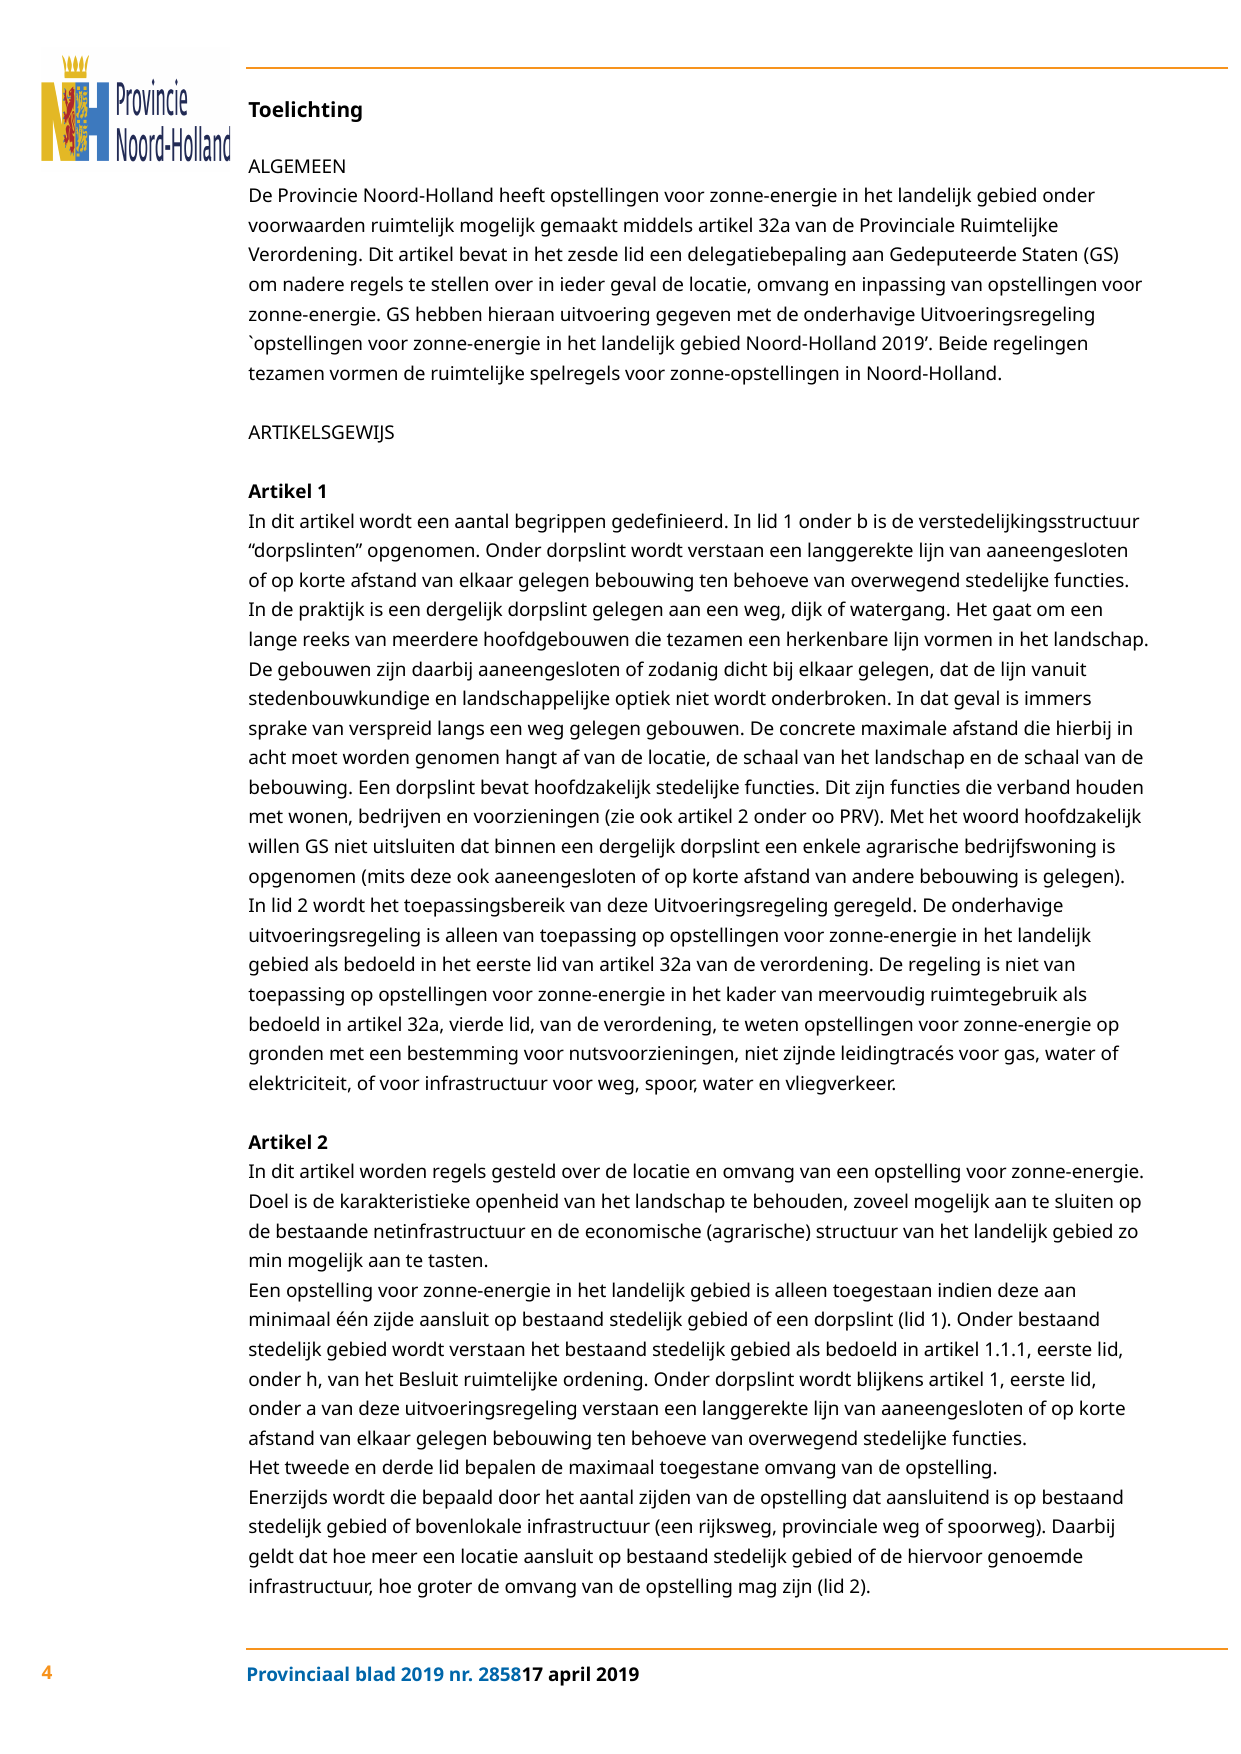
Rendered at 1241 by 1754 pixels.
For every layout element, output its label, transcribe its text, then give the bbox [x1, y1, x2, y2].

text ALGEMEEN [248, 153, 1152, 179]
text Artikel 2 [248, 1129, 1152, 1155]
text Een opstelling voor zonne-energie in het landelijk gebied is alleen toegestaan indien deze aan minimaal één zijde aansluit op bestaand stedelijk gebied of een dorpslint (lid 1). Onder bestaand stedelijk gebied wordt verstaan het bestaand stedelijk gebied als bedoeld in artikel 1.1.1, eerste lid, onder h, van het Besluit ruimtelijke ordening. Onder dorpslint wordt blijkens artikel 1, eerste lid, onder a van deze uitvoeringsregeling verstaan een langgerekte lijn van aaneengesloten of op korte afstand van elkaar gelegen bebouwing ten behoeve van overwegend stedelijke functies. [248, 1277, 1152, 1451]
text Toelichting [248, 95, 1152, 123]
text Enerzijds wordt die bepaald door het aantal zijden van de opstelling dat aansluitend is op bestaand stedelijk gebied of bovenlokale infrastructuur (een rijksweg, provinciale weg of spoorweg). Daarbij geldt dat hoe meer een locatie aansluit op bestaand stedelijk gebied of de hiervoor genoemde infrastructuur, hoe groter de omvang van de opstelling mag zijn (lid 2). [248, 1484, 1152, 1599]
text Artikel 1 [248, 478, 1152, 504]
text In lid 2 wordt het toepassingsbereik van deze Uitvoeringsregeling geregeld. De onderhavige uitvoeringsregeling is alleen van toepassing op opstellingen voor zonne-energie in het landelijk gebied als bedoeld in het eerste lid van artikel 32a van de verordening. De regeling is niet van toepassing op opstellingen voor zonne-energie in het kader van meervoudig ruimtegebruik als bedoeld in artikel 32a, vierde lid, van de verordening, te weten opstellingen voor zonne-energie op gronden met een bestemming voor nutsvoorzieningen, niet zijnde leidingtracés voor gas, water of elektriciteit, of voor infrastructuur voor weg, spoor, water en vliegverkeer. [248, 892, 1152, 1096]
text Het tweede en derde lid bepalen de maximaal toegestane omvang van de opstelling. [248, 1454, 1152, 1480]
text In dit artikel worden regels gesteld over de locatie en omvang van een opstelling voor zonne-energie. Doel is de karakteristieke openheid van het landschap te behouden, zoveel mogelijk aan te sluiten op de bestaande netinfrastructuur en de economische (agrarische) structuur van het landelijk gebied zo min mogelijk aan te tasten. [248, 1159, 1152, 1273]
text In dit artikel wordt een aantal begrippen gedefinieerd. In lid 1 onder b is de verstedelijkingsstructuur “dorpslinten” opgenomen. Onder dorpslint wordt verstaan een langgerekte lijn van aaneengesloten of op korte afstand van elkaar gelegen bebouwing ten behoeve van overwegend stedelijke functies. In de praktijk is een dergelijk dorpslint gelegen aan een weg, dijk of watergang. Het gaat om een lange reeks van meerdere hoofdgebouwen die tezamen een herkenbare lijn vormen in het landschap. De gebouwen zijn daarbij aaneengesloten of zodanig dicht bij elkaar gelegen, dat de lijn vanuit stedenbouwkundige en landschappelijke optiek niet wordt onderbroken. In dat geval is immers sprake van verspreid langs een weg gelegen gebouwen. De concrete maximale afstand die hierbij in acht moet worden genomen hangt af van de locatie, de schaal van het landschap en de schaal van de bebouwing. Een dorpslint bevat hoofdzakelijk stedelijke functies. Dit zijn functies die verband houden met wonen, bedrijven en voorzieningen (zie ook artikel 2 onder oo PRV). Met het woord hoofdzakelijk willen GS niet uitsluiten dat binnen een dergelijk dorpslint een enkele agrarische bedrijfswoning is opgenomen (mits deze ook aaneengesloten of op korte afstand van andere bebouwing is gelegen). [248, 508, 1152, 889]
text ARTIKELSGEWIJS [248, 419, 1152, 445]
picture [41, 47, 231, 172]
text De Provincie Noord-Holland heeft opstellingen voor zonne-energie in het landelijk gebied onder voorwaarden ruimtelijk mogelijk gemaakt middels artikel 32a van de Provinciale Ruimtelijke Verordening. Dit artikel bevat in het zesde lid een delegatiebepaling aan Gedeputeerde Staten (GS) om nadere regels te stellen over in ieder geval de locatie, omvang en inpassing van opstellingen voor zonne-energie. GS hebben hieraan uitvoering gegeven met de onderhavige Uitvoeringsregeling `opstellingen voor zonne-energie in het landelijk gebied Noord-Holland 2019’. Beide regelingen tezamen vormen de ruimtelijke spelregels voor zonne-opstellingen in Noord-Holland. [248, 182, 1152, 386]
